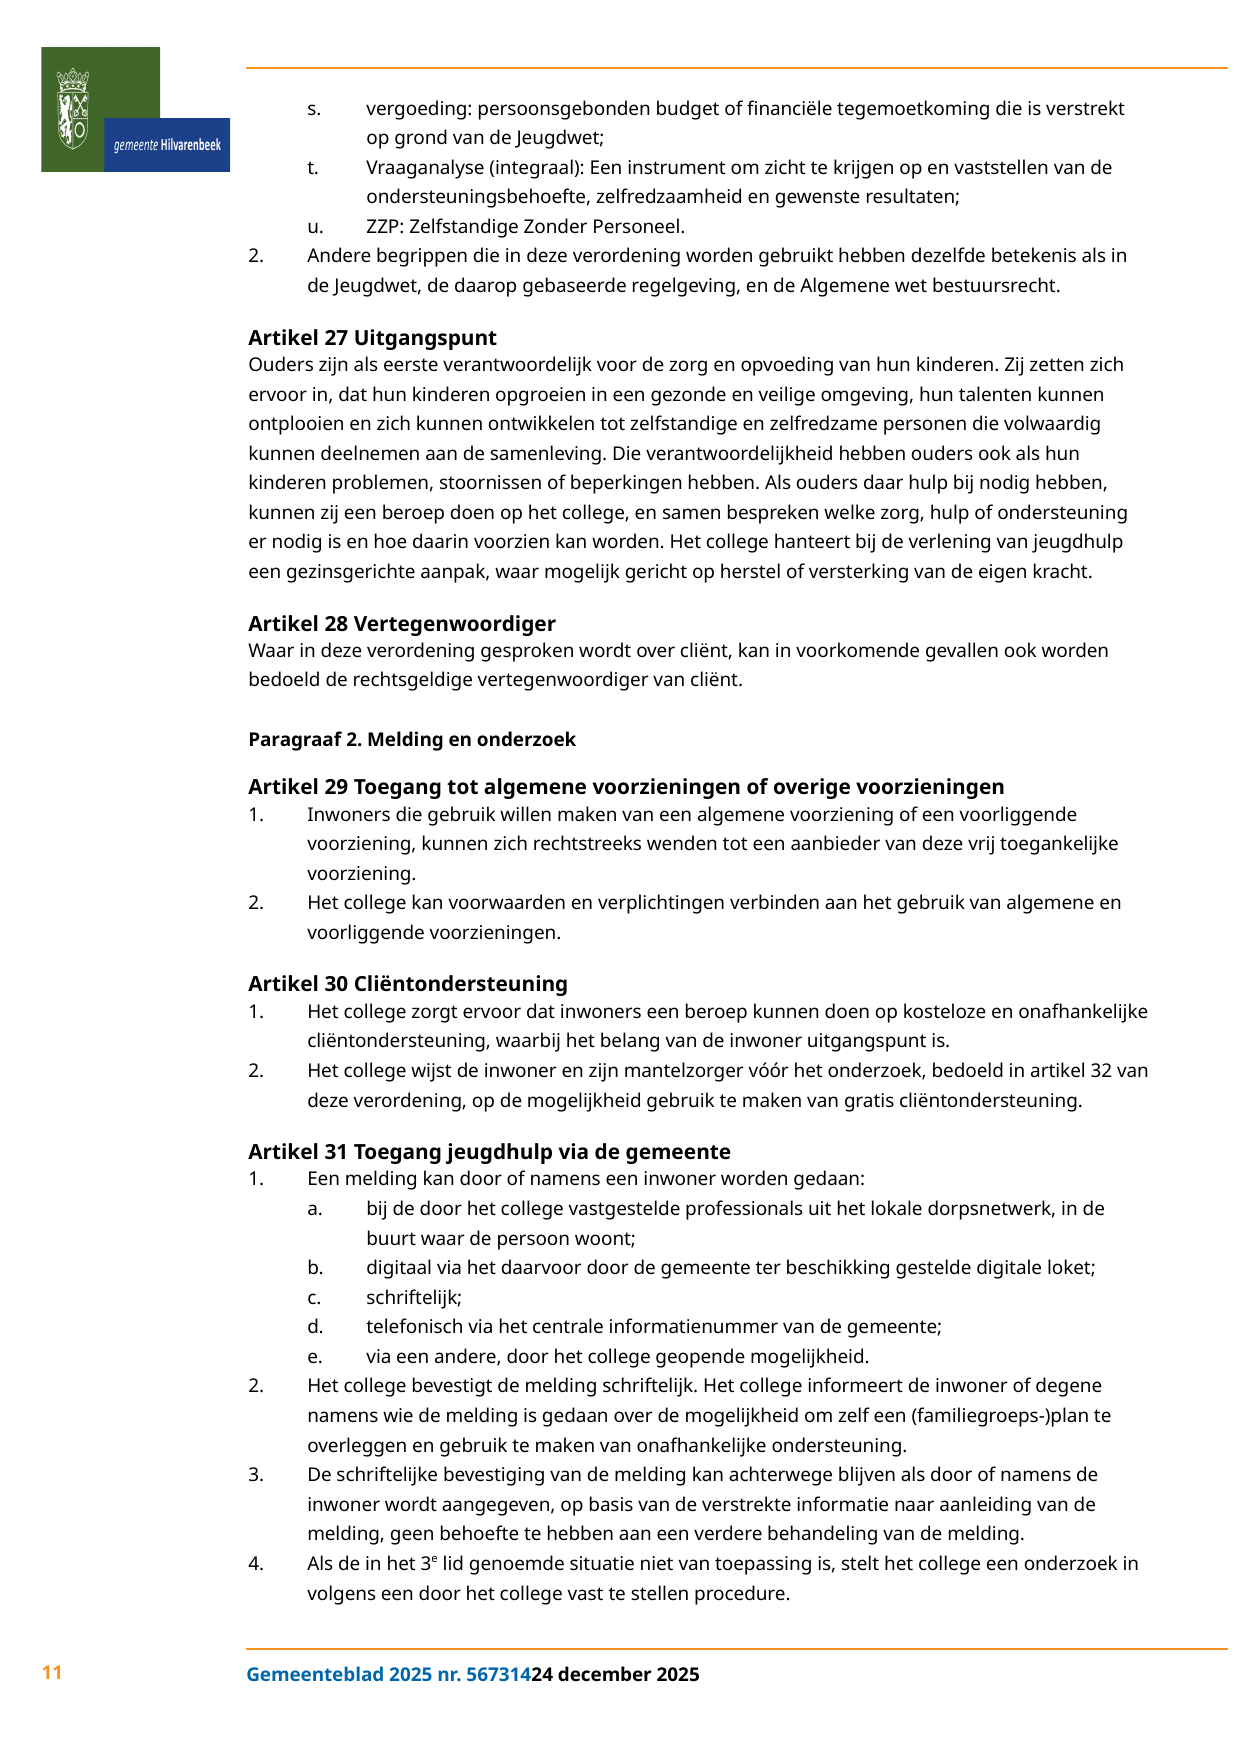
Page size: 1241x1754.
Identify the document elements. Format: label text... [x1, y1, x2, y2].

list ZZP: Zelfstandige Zonder Personeel. [307, 213, 1152, 239]
list De schriftelijke bevestiging van de melding kan achterwege blijven als door of namens de inwoner wordt aangegeven, op basis van de verstrekte informatie naar aanleiding van de melding, geen behoefte te hebben aan een verdere behandeling van de melding. [248, 1461, 1152, 1546]
list digitaal via het daarvoor door de gemeente ter beschikking gestelde digitale loket; [307, 1254, 1152, 1280]
list Inwoners die gebruik willen maken van een algemene voorziening of een voorliggende voorziening, kunnen zich rechtstreeks wenden tot een aanbieder van deze vrij toegankelijke voorziening. [248, 801, 1152, 886]
text Artikel 30 Cliëntondersteuning [248, 969, 1152, 998]
text Artikel 27 Uitgangspunt [248, 323, 1152, 351]
text Waar in deze verordening gesproken wordt over cliënt, kan in voorkomende gevallen ook worden bedoeld de rechtsgeldige vertegenwoordiger van cliënt. [248, 637, 1152, 692]
list via een andere, door het college geopende mogelijkheid. [307, 1343, 1152, 1369]
list Het college wijst de inwoner en zijn mantelzorger vóór het onderzoek, bedoeld in artikel 32 van deze verordening, op de mogelijkheid gebruik te maken van gratis cliëntondersteuning. [248, 1057, 1152, 1112]
list bij de door het college vastgestelde professionals uit het lokale dorpsnetwerk, in de buurt waar de persoon woont; [307, 1195, 1152, 1251]
list Als de in het 3e lid genoemde situatie niet van toepassing is, stelt het college een onderzoek in volgens een door het college vast te stellen procedure. [248, 1550, 1152, 1606]
text Artikel 31 Toegang jeugdhulp via de gemeente [248, 1137, 1152, 1166]
text Ouders zijn als eerste verantwoordelijk voor de zorg en opvoeding van hun kinderen. Zij zetten zich ervoor in, dat hun kinderen opgroeien in een gezonde en veilige omgeving, hun talenten kunnen ontplooien en zich kunnen ontwikkelen tot zelfstandige en zelfredzame personen die volwaardig kunnen deelnemen aan de samenleving. Die verantwoordelijkheid hebben ouders ook als hun kinderen problemen, stoornissen of beperkingen hebben. Als ouders daar hulp bij nodig hebben, kunnen zij een beroep doen op het college, en samen bespreken welke zorg, hulp of ondersteuning er nodig is en hoe daarin voorzien kan worden. Het college hanteert bij de verlening van jeugdhulp een gezinsgerichte aanpak, waar mogelijk gericht op herstel of versterking van de eigen kracht. [248, 351, 1152, 584]
list Een melding kan door of namens een inwoner worden gedaan: [248, 1166, 1152, 1191]
list schriftelijk; [307, 1284, 1152, 1310]
list Vraaganalyse (integraal): Een instrument om zicht te krijgen op en vaststellen van de ondersteuningsbehoefte, zelfredzaamheid en gewenste resultaten; [307, 154, 1152, 209]
text Artikel 28 Vertegenwoordiger [248, 609, 1152, 637]
list Het college bevestigt de melding schriftelijk. Het college informeert de inwoner of degene namens wie de melding is gedaan over de mogelijkheid om zelf een (familiegroeps-)plan te overleggen en gebruik te maken van onafhankelijke ondersteuning. [248, 1373, 1152, 1458]
list Het college zorgt ervoor dat inwoners een beroep kunnen doen op kosteloze en onafhankelijke cliëntondersteuning, waarbij het belang van de inwoner uitgangspunt is. [248, 998, 1152, 1053]
text Artikel 29 Toegang tot algemene voorzieningen of overige voorzieningen [248, 772, 1152, 801]
text Paragraaf 2. Melding en onderzoek [248, 726, 1152, 752]
list Het college kan voorwaarden en verplichtingen verbinden aan het gebruik van algemene en voorliggende voorzieningen. [248, 889, 1152, 945]
list telefonisch via het centrale informatienummer van de gemeente; [307, 1313, 1152, 1339]
picture [41, 47, 231, 172]
list Andere begrippen die in deze verordening worden gebruikt hebben dezelfde betekenis als in de Jeugdwet, de daarop gebaseerde regelgeving, en de Algemene wet bestuursrecht. [248, 243, 1152, 298]
list vergoeding: persoonsgebonden budget of financiële tegemoetkoming die is verstrekt op grond van de Jeugdwet; [307, 95, 1152, 150]
